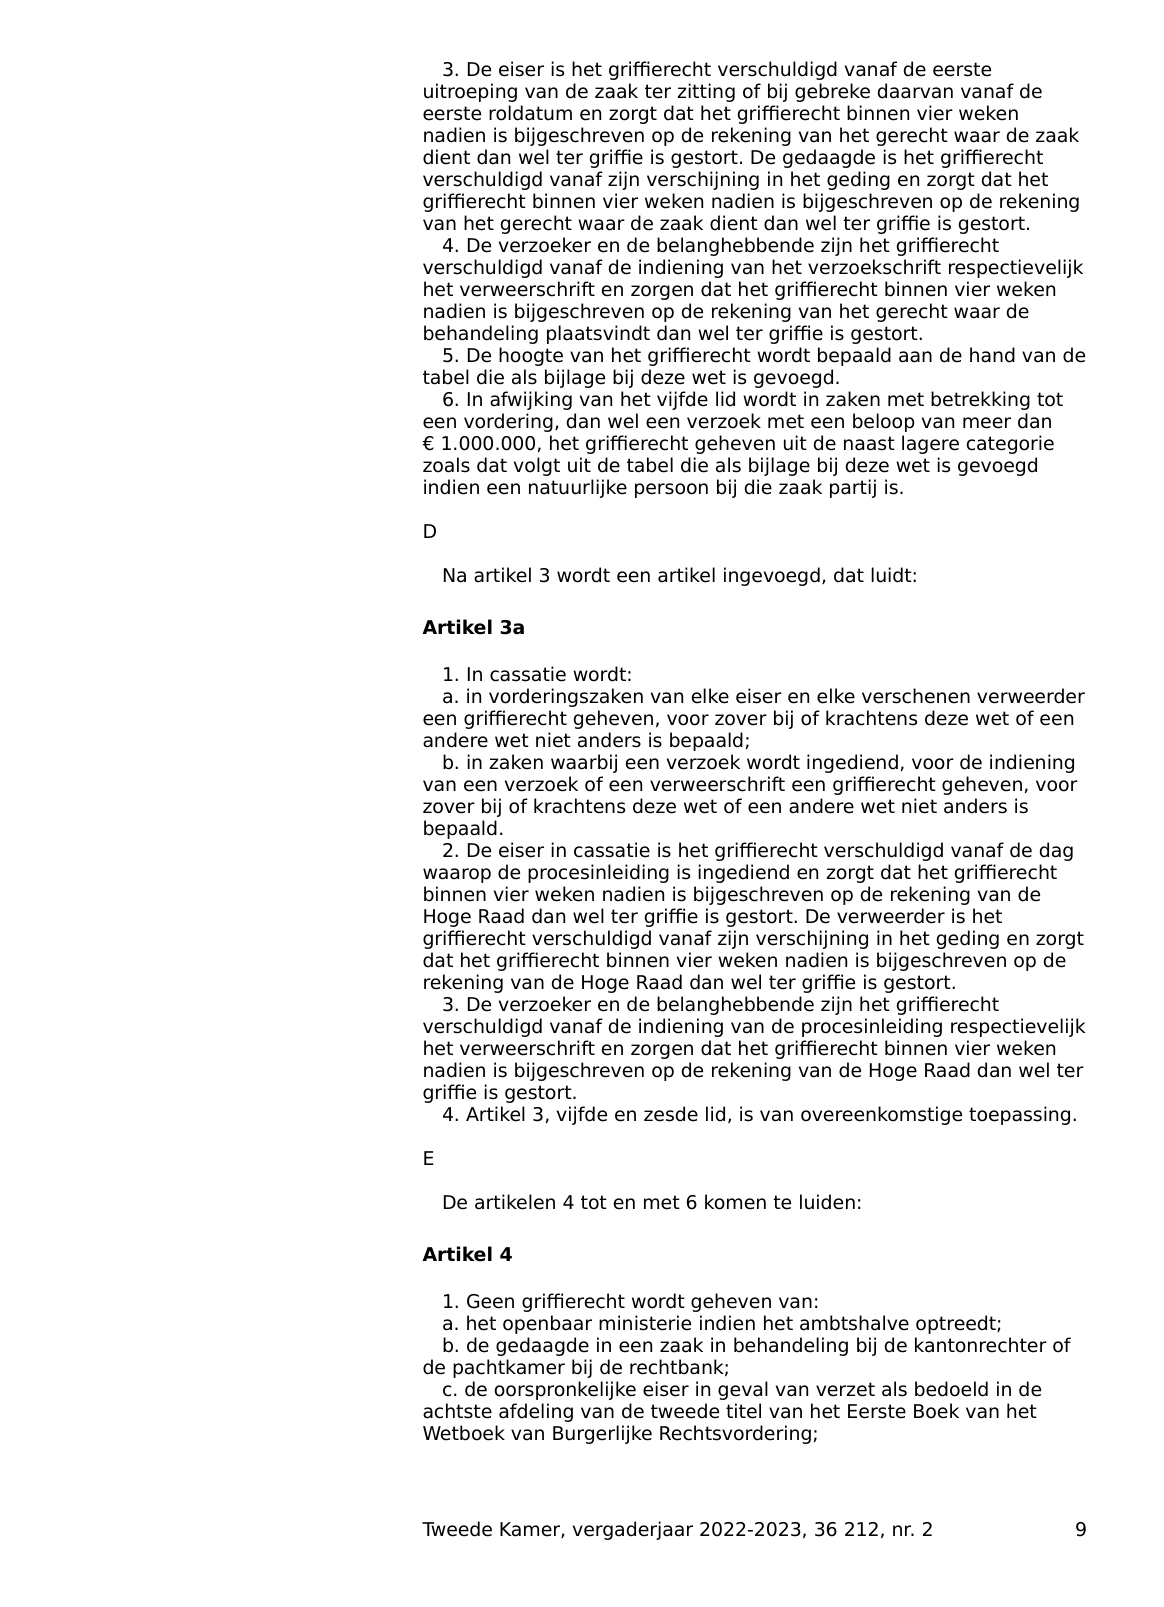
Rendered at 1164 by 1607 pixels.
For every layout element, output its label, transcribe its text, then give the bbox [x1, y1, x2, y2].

text 2. De eiser in cassatie is het griffierecht verschuldigd vanaf de dag waarop de procesinleiding is ingediend en zorgt dat het griffierecht binnen vier weken nadien is bijgeschreven op de rekening van de Hoge Raad dan wel ter griffie is gestort. De verweerder is het griffierecht verschuldigd vanaf zijn verschijning in het geding en zorgt dat het griffierecht binnen vier weken nadien is bijgeschreven op de rekening van de Hoge Raad dan wel ter griffie is gestort. [422, 840, 1087, 994]
text D [422, 521, 1087, 543]
text 6. In afwijking van het vijfde lid wordt in zaken met betrekking tot een vordering, dan wel een verzoek met een beloop van meer dan € 1.000.000, het griffierecht geheven uit de naast lagere categorie zoals dat volgt uit de tabel die als bijlage bij deze wet is gevoegd indien een natuurlijke persoon bij die zaak partij is. [422, 389, 1087, 499]
text b. de gedaagde in een zaak in behandeling bij de kantonrechter of de pachtkamer bij de rechtbank; [422, 1335, 1087, 1379]
text 3. De eiser is het griffierecht verschuldigd vanaf de eerste uitroeping van de zaak ter zitting of bij gebreke daarvan vanaf de eerste roldatum en zorgt dat het griffierecht binnen vier weken nadien is bijgeschreven op de rekening van het gerecht waar de zaak dient dan wel ter griffie is gestort. De gedaagde is het griffierecht verschuldigd vanaf zijn verschijning in het geding en zorgt dat het griffierecht binnen vier weken nadien is bijgeschreven op de rekening van het gerecht waar de zaak dient dan wel ter griffie is gestort. [422, 59, 1087, 235]
subtitle Artikel 4 [422, 1244, 1087, 1266]
text 3. De verzoeker en de belanghebbende zijn het griffierecht verschuldigd vanaf de indiening van de procesinleiding respectievelijk het verweerschrift en zorgen dat het griffierecht binnen vier weken nadien is bijgeschreven op de rekening van de Hoge Raad dan wel ter griffie is gestort. [422, 994, 1087, 1103]
subtitle Artikel 3a [422, 617, 1087, 639]
text 1. Geen griffierecht wordt geheven van: [422, 1291, 1087, 1313]
text b. in zaken waarbij een verzoek wordt ingediend, voor de indiening van een verzoek of een verweerschrift een griffierecht geheven, voor zover bij of krachtens deze wet of een andere wet niet anders is bepaald. [422, 752, 1087, 840]
text 1. In cassatie wordt: [422, 664, 1087, 686]
text 5. De hoogte van het griffierecht wordt bepaald aan de hand van de tabel die als bijlage bij deze wet is gevoegd. [422, 345, 1087, 389]
text a. het openbaar ministerie indien het ambtshalve optreedt; [422, 1313, 1087, 1335]
text a. in vorderingszaken van elke eiser en elke verschenen verweerder een griffierecht geheven, voor zover bij of krachtens deze wet of een andere wet niet anders is bepaald; [422, 686, 1087, 752]
text 4. De verzoeker en de belanghebbende zijn het griffierecht verschuldigd vanaf de indiening van het verzoekschrift respectievelijk het verweerschrift en zorgen dat het griffierecht binnen vier weken nadien is bijgeschreven op de rekening van het gerecht waar de behandeling plaatsvindt dan wel ter griffie is gestort. [422, 235, 1087, 345]
text De artikelen 4 tot en met 6 komen te luiden: [422, 1192, 1087, 1214]
text Na artikel 3 wordt een artikel ingevoegd, dat luidt: [422, 565, 1087, 587]
text E [422, 1148, 1087, 1170]
text c. de oorspronkelijke eiser in geval van verzet als bedoeld in de achtste afdeling van de tweede titel van het Eerste Boek van het Wetboek van Burgerlijke Rechtsvordering; [422, 1379, 1087, 1445]
text 4. Artikel 3, vijfde en zesde lid, is van overeenkomstige toepassing. [422, 1103, 1087, 1126]
